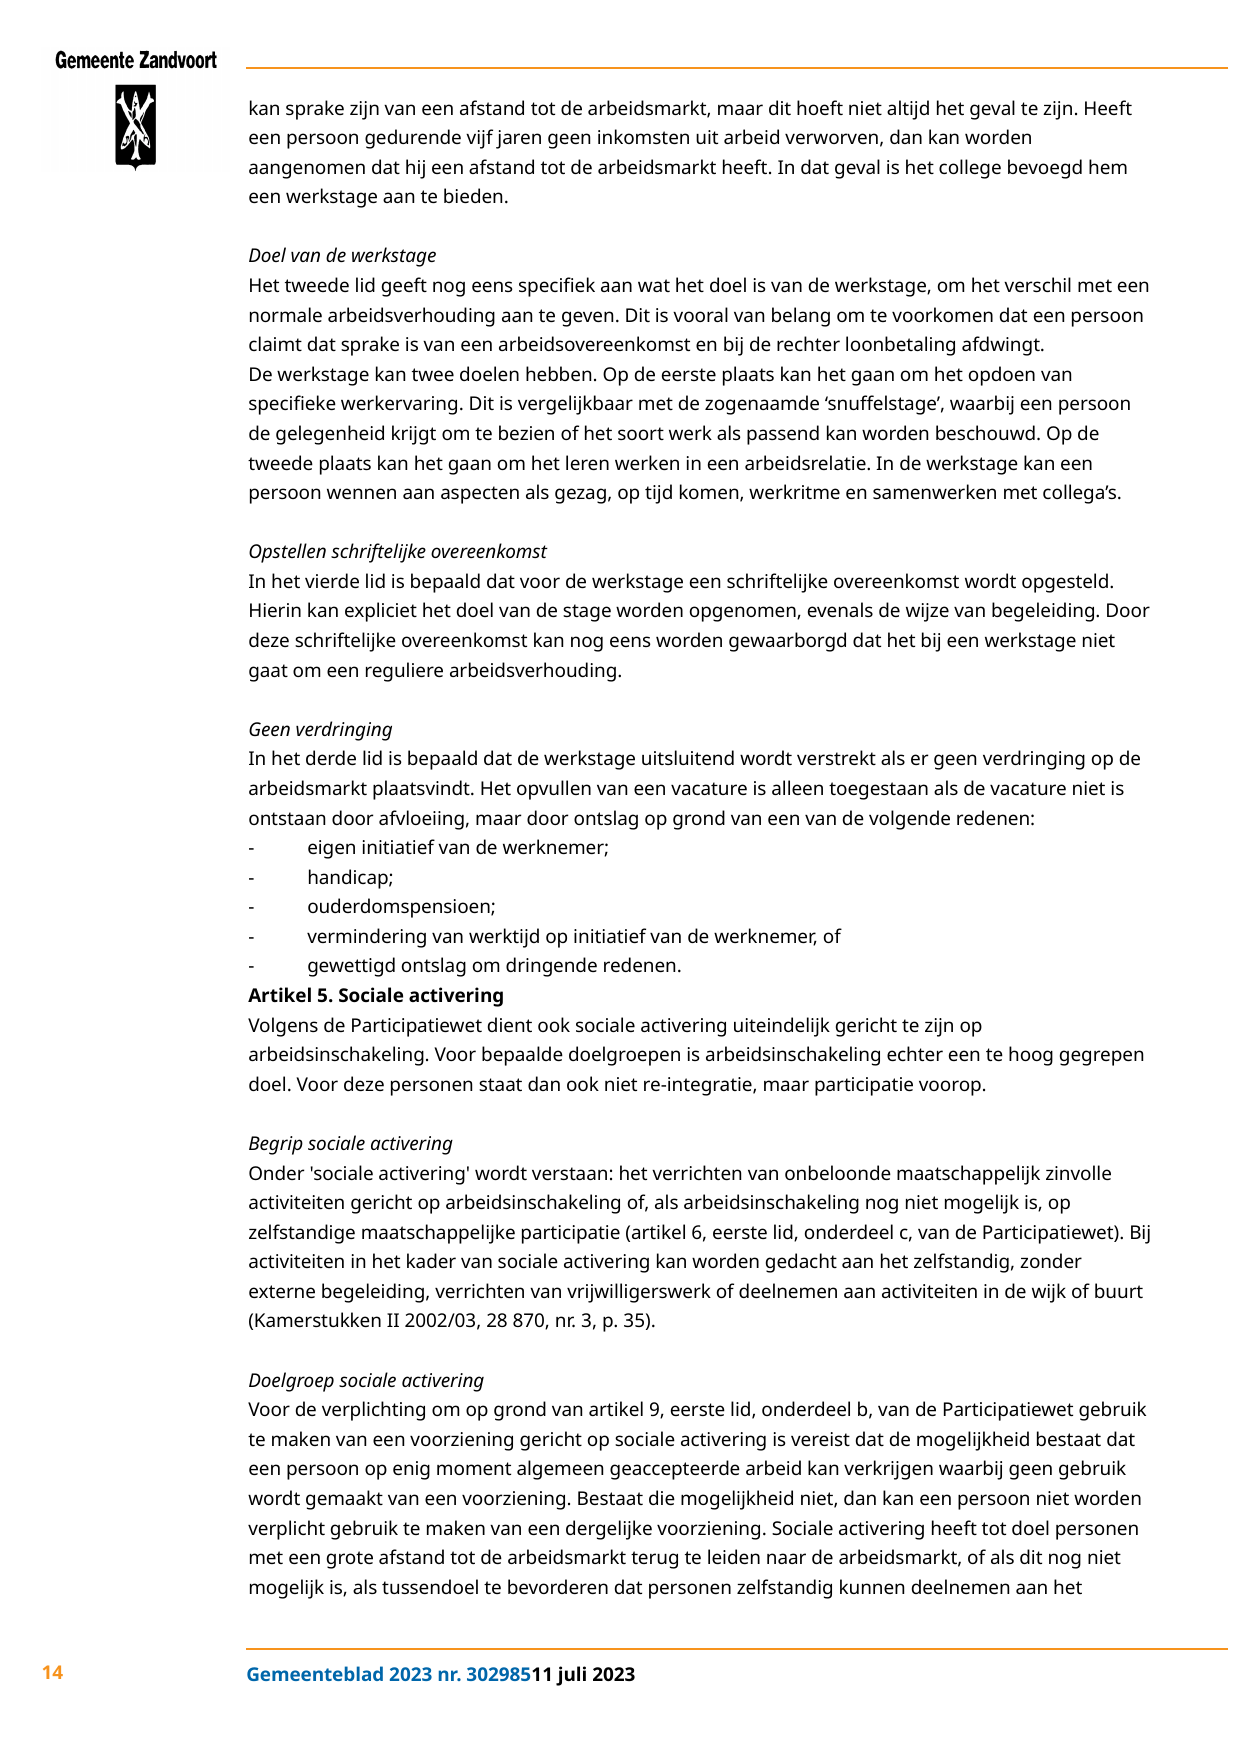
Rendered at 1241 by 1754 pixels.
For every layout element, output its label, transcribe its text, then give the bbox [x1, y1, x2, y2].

text Onder 'sociale activering' wordt verstaan: het verrichten van onbeloonde maatschappelijk zinvolle activiteiten gericht op arbeidsinschakeling of, als arbeidsinschakeling nog niet mogelijk is, op zelfstandige maatschappelijke participatie (artikel 6, eerste lid, onderdeel c, van de Participatiewet). Bij activiteiten in het kader van sociale activering kan worden gedacht aan het zelfstandig, zonder externe begeleiding, verrichten van vrijwilligerswerk of deelnemen aan activiteiten in de wijk of buurt (Kamerstukken II 2002/03, 28 870, nr. 3, p. 35). [248, 1160, 1152, 1333]
text Artikel 5. Sociale activering [248, 982, 1152, 1008]
list eigen initiatief van de werknemer; [248, 834, 1152, 860]
text De werkstage kan twee doelen hebben. Op de eerste plaats kan het gaan om het opdoen van specifieke werkervaring. Dit is vergelijkbaar met de zogenaamde ‘snuffelstage’, waarbij een persoon de gelegenheid krijgt om te bezien of het soort werk als passend kan worden beschouwd. Op de tweede plaats kan het gaan om het leren werken in een arbeidsrelatie. In de werkstage kan een persoon wennen aan aspecten als gezag, op tijd komen, werkritme en samenwerken met collega’s. [248, 361, 1152, 505]
text Volgens de Participatiewet dient ook sociale activering uiteindelijk gericht te zijn op arbeidsinschakeling. Voor bepaalde doelgroepen is arbeidsinschakeling echter een te hoog gegrepen doel. Voor deze personen staat dan ook niet re-integratie, maar participatie voorop. [248, 1012, 1152, 1097]
picture [41, 47, 231, 172]
list vermindering van werktijd op initiatief van de werknemer, of [248, 923, 1152, 949]
text Het tweede lid geeft nog eens specifiek aan wat het doel is van de werkstage, om het verschil met een normale arbeidsverhouding aan te geven. Dit is vooral van belang om te voorkomen dat een persoon claimt dat sprake is van een arbeidsovereenkomst en bij de rechter loonbetaling afdwingt. [248, 272, 1152, 357]
text Doelgroep sociale activering [248, 1367, 1152, 1393]
text Geen verdringing [248, 716, 1152, 742]
text Opstellen schriftelijke overeenkomst [248, 538, 1152, 564]
text Voor de verplichting om op grond van artikel 9, eerste lid, onderdeel b, van de Participatiewet gebruik te maken van een voorziening gericht op sociale activering is vereist dat de mogelijkheid bestaat dat een persoon op enig moment algemeen geaccepteerde arbeid kan verkrijgen waarbij geen gebruik wordt gemaakt van een voorziening. Bestaat die mogelijkheid niet, dan kan een persoon niet worden verplicht gebruik te maken van een dergelijke voorziening. Sociale activering heeft tot doel personen met een grote afstand tot de arbeidsmarkt terug te leiden naar de arbeidsmarkt, of als dit nog niet mogelijk is, als tussendoel te bevorderen dat personen zelfstandig kunnen deelnemen aan het [248, 1396, 1152, 1600]
text Begrip sociale activering [248, 1130, 1152, 1156]
text In het vierde lid is bepaald dat voor de werkstage een schriftelijke overeenkomst wordt opgesteld. Hierin kan expliciet het doel van de stage worden opgenomen, evenals de wijze van begeleiding. Door deze schriftelijke overeenkomst kan nog eens worden gewaarborgd dat het bij een werkstage niet gaat om een reguliere arbeidsverhouding. [248, 568, 1152, 683]
list ouderdomspensioen; [248, 893, 1152, 919]
list gewettigd ontslag om dringende redenen. [248, 953, 1152, 978]
text In het derde lid is bepaald dat de werkstage uitsluitend wordt verstrekt als er geen verdringing op de arbeidsmarkt plaatsvindt. Het opvullen van een vacature is alleen toegestaan als de vacature niet is ontstaan door afvloeiing, maar door ontslag op grond van een van de volgende redenen: [248, 746, 1152, 831]
text Doel van de werkstage [248, 243, 1152, 268]
list handicap; [248, 864, 1152, 890]
text kan sprake zijn van een afstand tot de arbeidsmarkt, maar dit hoeft niet altijd het geval te zijn. Heeft een persoon gedurende vijf jaren geen inkomsten uit arbeid verworven, dan kan worden aangenomen dat hij een afstand tot de arbeidsmarkt heeft. In dat geval is het college bevoegd hem een werkstage aan te bieden. [248, 95, 1152, 209]
